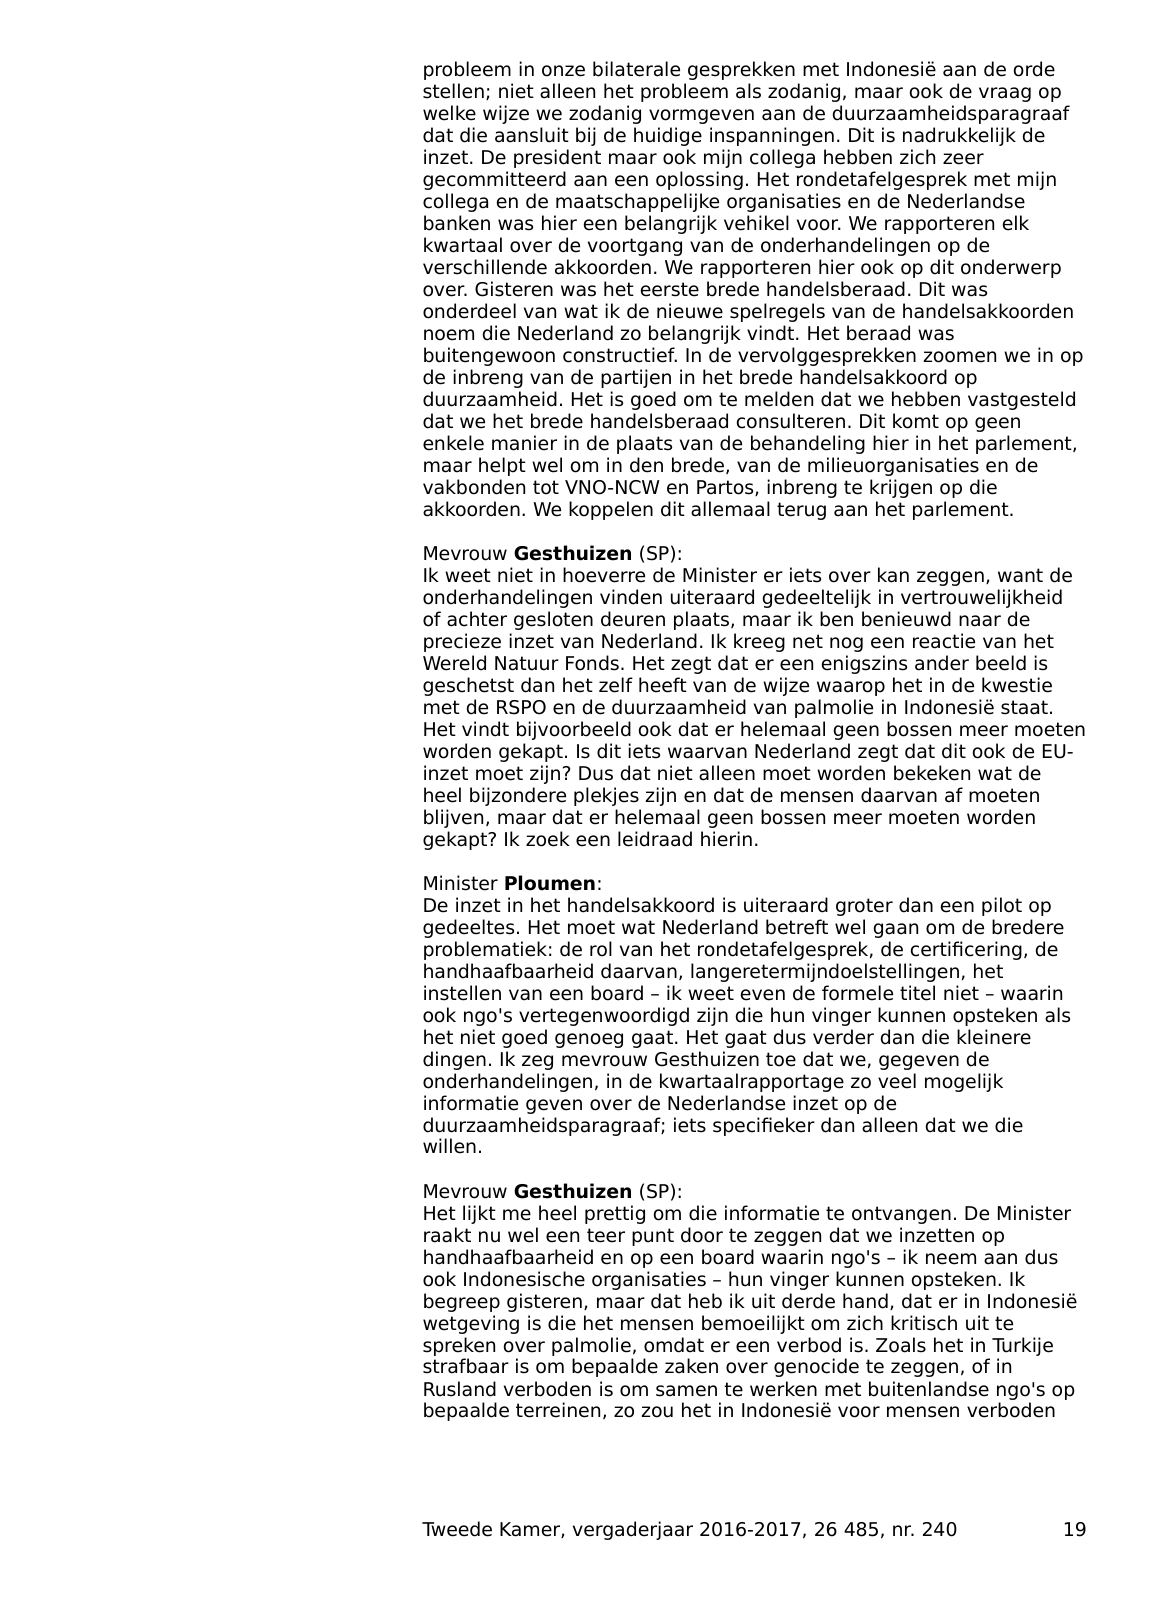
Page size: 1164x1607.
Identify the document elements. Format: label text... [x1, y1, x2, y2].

text Ik weet niet in hoeverre de Minister er iets over kan zeggen, want de onderhandelingen vinden uiteraard gedeeltelijk in vertrouwelijkheid of achter gesloten deuren plaats, maar ik ben benieuwd naar de precieze inzet van Nederland. Ik kreeg net nog een reactie van het Wereld Natuur Fonds. Het zegt dat er een enigszins ander beeld is geschetst dan het zelf heeft van de wijze waarop het in de kwestie met de RSPO en de duurzaamheid van palmolie in Indonesië staat. Het vindt bijvoorbeeld ook dat er helemaal geen bossen meer moeten worden gekapt. Is dit iets waarvan Nederland zegt dat dit ook de EU-inzet moet zijn? Dus dat niet alleen moet worden bekeken wat de heel bijzondere plekjes zijn en dat de mensen daarvan af moeten blijven, maar dat er helemaal geen bossen meer moeten worden gekapt? Ik zoek een leidraad hierin. [422, 565, 1087, 851]
text Het lijkt me heel prettig om die informatie te ontvangen. De Minister raakt nu wel een teer punt door te zeggen dat we inzetten op handhaafbaarheid en op een board waarin ngo's – ik neem aan dus ook Indonesische organisaties – hun vinger kunnen opsteken. Ik begreep gisteren, maar dat heb ik uit derde hand, dat er in Indonesië wetgeving is die het mensen bemoeilijkt om zich kritisch uit te spreken over palmolie, omdat er een verbod is. Zoals het in Turkije strafbaar is om bepaalde zaken over genocide te zeggen, of in Rusland verboden is om samen te werken met buitenlandse ngo's op bepaalde terreinen, zo zou het in Indonesië voor mensen verboden [422, 1203, 1087, 1422]
text Mevrouw Gesthuizen (SP): [422, 543, 1087, 565]
text Minister Ploumen: [422, 873, 1087, 895]
text De inzet in het handelsakkoord is uiteraard groter dan een pilot op gedeeltes. Het moet wat Nederland betreft wel gaan om de bredere problematiek: de rol van het rondetafelgesprek, de certificering, de handhaafbaarheid daarvan, langeretermijndoelstellingen, het instellen van een board – ik weet even de formele titel niet – waarin ook ngo's vertegenwoordigd zijn die hun vinger kunnen opsteken als het niet goed genoeg gaat. Het gaat dus verder dan die kleinere dingen. Ik zeg mevrouw Gesthuizen toe dat we, gegeven de onderhandelingen, in de kwartaalrapportage zo veel mogelijk informatie geven over de Nederlandse inzet op de duurzaamheidsparagraaf; iets specifieker dan alleen dat we die willen. [422, 895, 1087, 1158]
text probleem in onze bilaterale gesprekken met Indonesië aan de orde stellen; niet alleen het probleem als zodanig, maar ook de vraag op welke wijze we zodanig vormgeven aan de duurzaamheidsparagraaf dat die aansluit bij de huidige inspanningen. Dit is nadrukkelijk de inzet. De president maar ook mijn collega hebben zich zeer gecommitteerd aan een oplossing. Het rondetafelgesprek met mijn collega en de maatschappelijke organisaties en de Nederlandse banken was hier een belangrijk vehikel voor. We rapporteren elk kwartaal over de voortgang van de onderhandelingen op de verschillende akkoorden. We rapporteren hier ook op dit onderwerp over. Gisteren was het eerste brede handelsberaad. Dit was onderdeel van wat ik de nieuwe spelregels van de handelsakkoorden noem die Nederland zo belangrijk vindt. Het beraad was buitengewoon constructief. In de vervolggesprekken zoomen we in op de inbreng van de partijen in het brede handelsakkoord op duurzaamheid. Het is goed om te melden dat we hebben vastgesteld dat we het brede handelsberaad consulteren. Dit komt op geen enkele manier in de plaats van de behandeling hier in het parlement, maar helpt wel om in den brede, van de milieuorganisaties en de vakbonden tot VNO-NCW en Partos, inbreng te krijgen op die akkoorden. We koppelen dit allemaal terug aan het parlement. [422, 59, 1087, 521]
text Mevrouw Gesthuizen (SP): [422, 1181, 1087, 1203]
